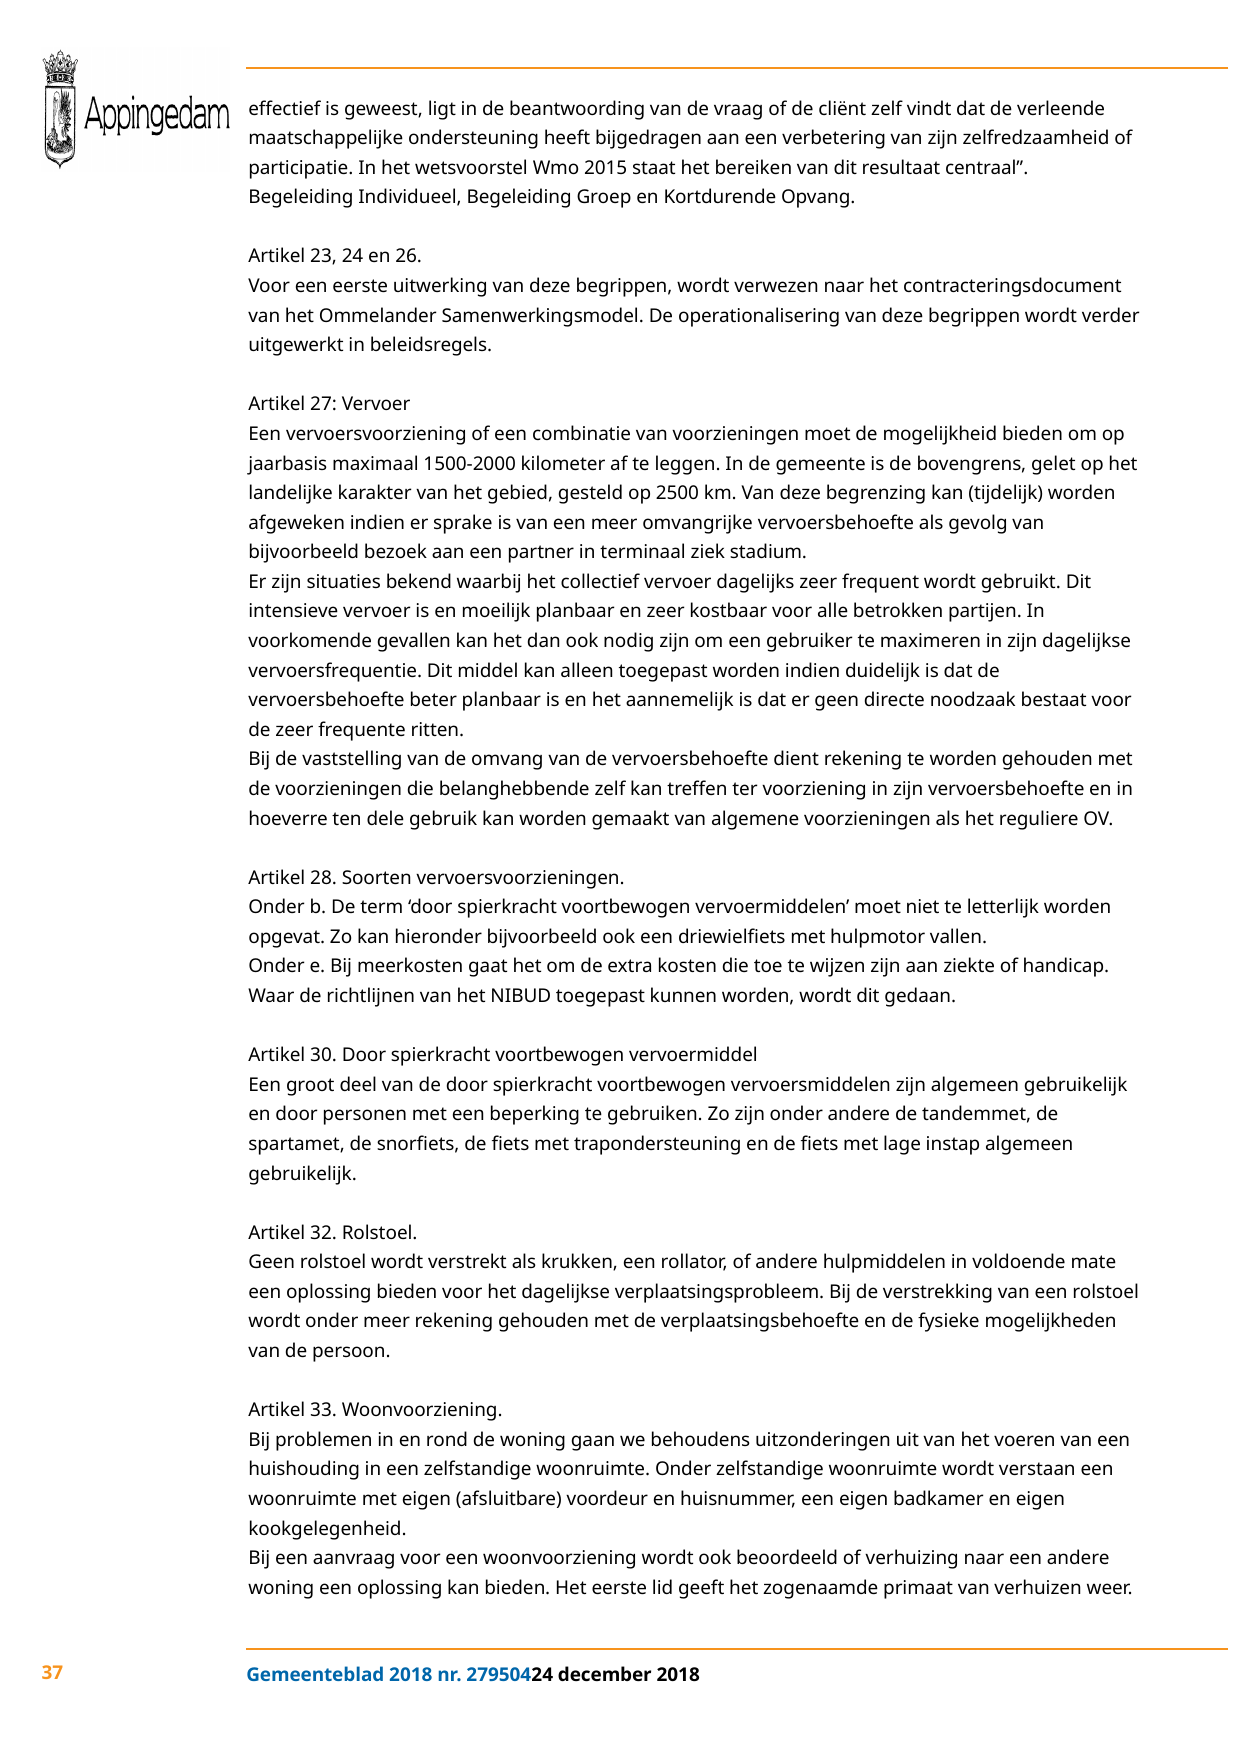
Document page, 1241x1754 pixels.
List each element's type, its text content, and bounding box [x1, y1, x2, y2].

text Artikel 30. Door spierkracht voortbewogen vervoermiddel [248, 1041, 1152, 1067]
text Bij de vaststelling van de omvang van de vervoersbehoefte dient rekening te worden gehouden met de voorzieningen die belanghebbende zelf kan treffen ter voorziening in zijn vervoersbehoefte en in hoeverre ten dele gebruik kan worden gemaakt van algemene voorzieningen als het reguliere OV. [248, 746, 1152, 831]
text Artikel 23, 24 en 26. [248, 243, 1152, 268]
picture [41, 47, 231, 172]
text Artikel 32. Rolstoel. [248, 1219, 1152, 1245]
text Een vervoersvoorziening of een combinatie van voorzieningen moet de mogelijkheid bieden om op jaarbasis maximaal 1500-2000 kilometer af te leggen. In de gemeente is de bovengrens, gelet op het landelijke karakter van het gebied, gesteld op 2500 km. Van deze begrenzing kan (tijdelijk) worden afgeweken indien er sprake is van een meer omvangrijke vervoersbehoefte als gevolg van bijvoorbeeld bezoek aan een partner in terminaal ziek stadium. [248, 420, 1152, 564]
text Artikel 27: Vervoer [248, 391, 1152, 416]
text Onder e. Bij meerkosten gaat het om de extra kosten die toe te wijzen zijn aan ziekte of handicap. Waar de richtlijnen van het NIBUD toegepast kunnen worden, wordt dit gedaan. [248, 953, 1152, 1008]
text Geen rolstoel wordt verstrekt als krukken, een rollator, of andere hulpmiddelen in voldoende mate een oplossing bieden voor het dagelijkse verplaatsingsprobleem. Bij de verstrekking van een rolstoel wordt onder meer rekening gehouden met de verplaatsingsbehoefte en de fysieke mogelijkheden van de persoon. [248, 1248, 1152, 1363]
text Onder b. De term ‘door spierkracht voortbewogen vervoermiddelen’ moet niet te letterlijk worden opgevat. Zo kan hieronder bijvoorbeeld ook een driewielfiets met hulpmotor vallen. [248, 893, 1152, 949]
text Artikel 28. Soorten vervoersvoorzieningen. [248, 864, 1152, 890]
text Artikel 33. Woonvoorziening. [248, 1396, 1152, 1422]
text Een groot deel van de door spierkracht voortbewogen vervoersmiddelen zijn algemeen gebruikelijk en door personen met een beperking te gebruiken. Zo zijn onder andere de tandemmet, de spartamet, de snorfiets, de fiets met trapondersteuning en de fiets met lage instap algemeen gebruikelijk. [248, 1071, 1152, 1186]
text Bij een aanvraag voor een woonvoorziening wordt ook beoordeeld of verhuizing naar een andere woning een oplossing kan bieden. Het eerste lid geeft het zogenaamde primaat van verhuizen weer. [248, 1544, 1152, 1600]
text Begeleiding Individueel, Begeleiding Groep en Kortdurende Opvang. [248, 183, 1152, 209]
text Bij problemen in en rond de woning gaan we behoudens uitzonderingen uit van het voeren van een huishouding in een zelfstandige woonruimte. Onder zelfstandige woonruimte wordt verstaan een woonruimte met eigen (afsluitbare) voordeur en huisnummer, een eigen badkamer en eigen kookgelegenheid. [248, 1426, 1152, 1541]
text Voor een eerste uitwerking van deze begrippen, wordt verwezen naar het contracteringsdocument van het Ommelander Samenwerkingsmodel. De operationalisering van deze begrippen wordt verder uitgewerkt in beleidsregels. [248, 272, 1152, 357]
text Er zijn situaties bekend waarbij het collectief vervoer dagelijks zeer frequent wordt gebruikt. Dit intensieve vervoer is en moeilijk planbaar en zeer kostbaar voor alle betrokken partijen. In voorkomende gevallen kan het dan ook nodig zijn om een gebruiker te maximeren in zijn dagelijkse vervoersfrequentie. Dit middel kan alleen toegepast worden indien duidelijk is dat de vervoersbehoefte beter planbaar is en het aannemelijk is dat er geen directe noodzaak bestaat voor de zeer frequente ritten. [248, 568, 1152, 742]
text effectief is geweest, ligt in de beantwoording van de vraag of de cliënt zelf vindt dat de verleende maatschappelijke ondersteuning heeft bijgedragen aan een verbetering van zijn zelfredzaamheid of participatie. In het wetsvoorstel Wmo 2015 staat het bereiken van dit resultaat centraal”. [248, 95, 1152, 180]
